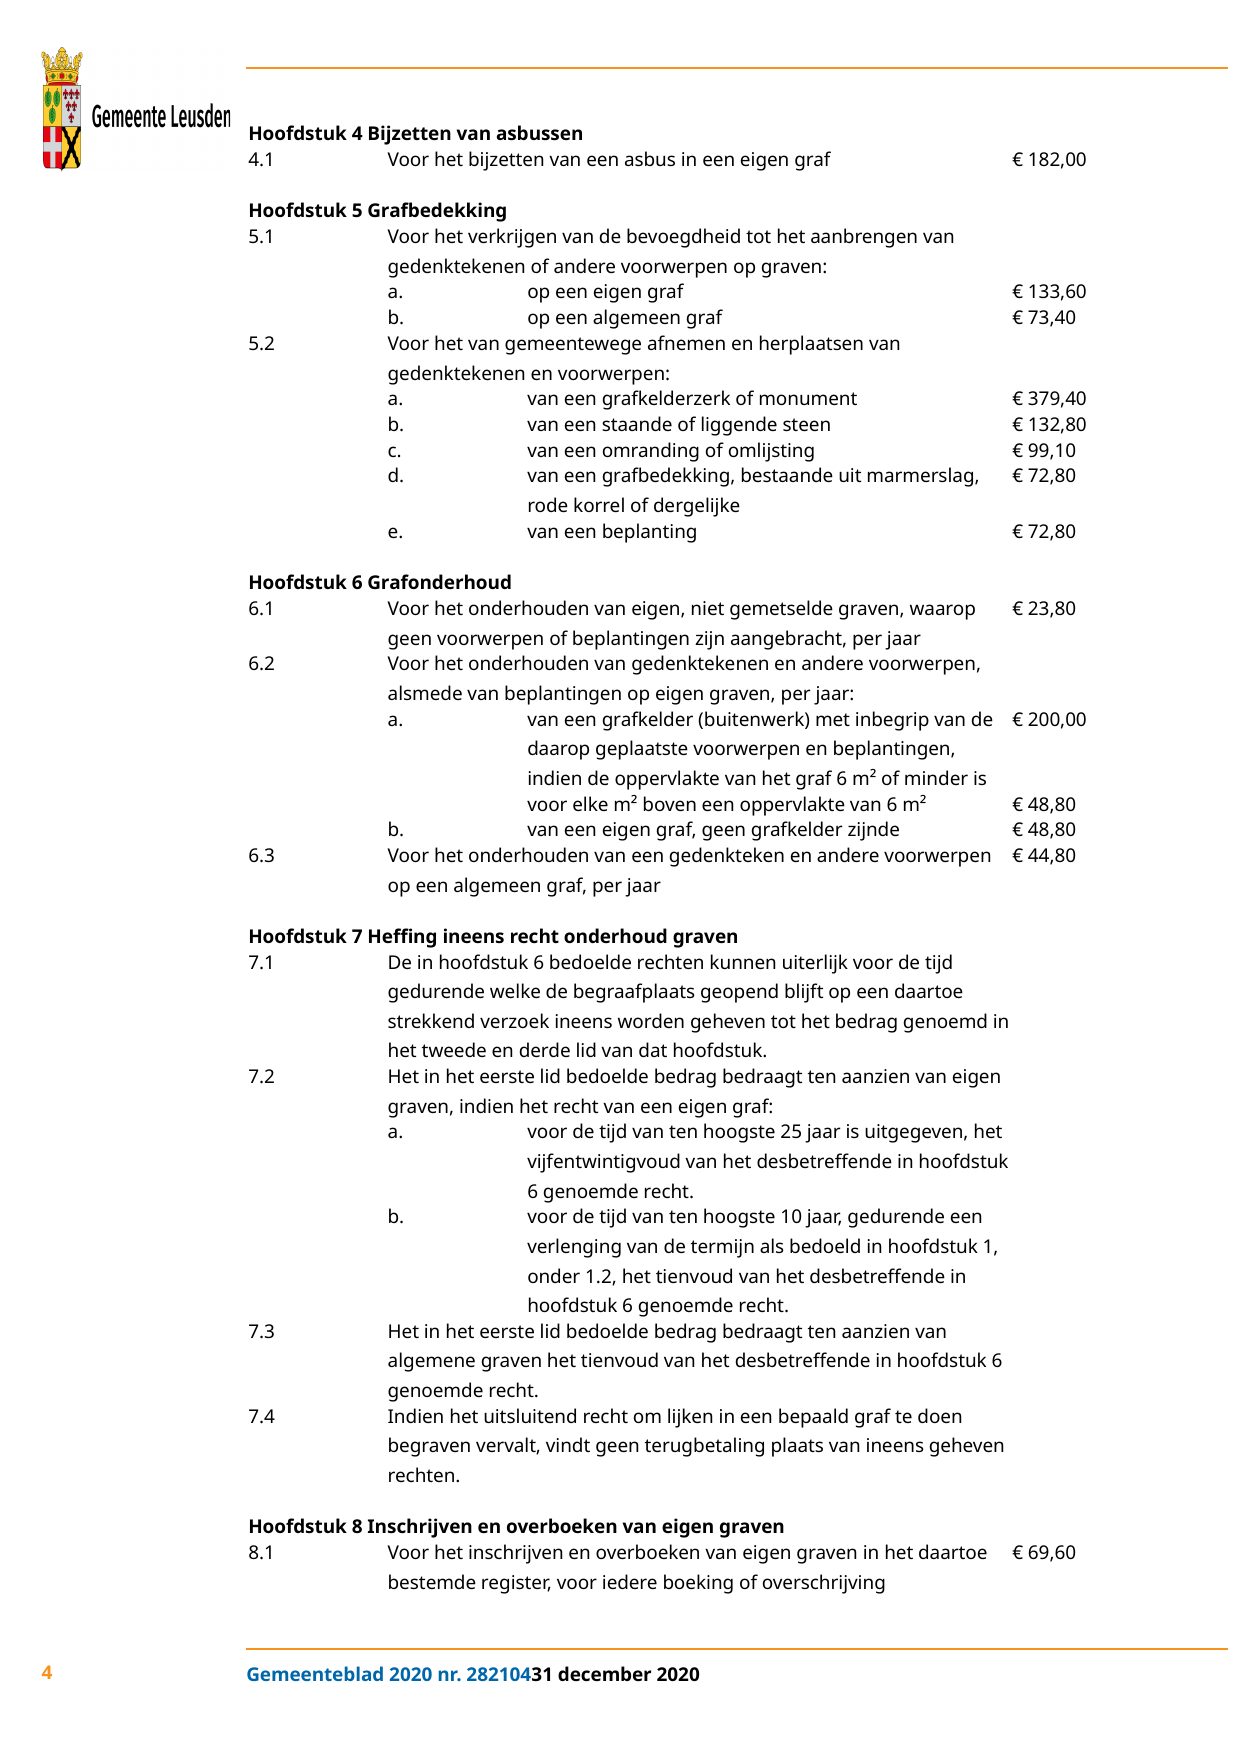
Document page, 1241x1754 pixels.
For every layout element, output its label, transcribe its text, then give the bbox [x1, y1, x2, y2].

table_cell [1012, 544, 1152, 569]
table_cell voor de tijd van ten hoogste 25 jaar is uitgegeven, het vijfentwintigvoud van het desbetreffende in hoofdstuk 6 genoemde recht. [527, 1119, 1012, 1204]
table_cell Het in het eerste lid bedoelde bedrag bedraagt ten aanzien van algemene graven het tienvoud van het desbetreffende in hoofdstuk 6 genoemde recht. [388, 1318, 1012, 1403]
table_cell Voor het onderhouden van gedenktekenen en andere voorwerpen, alsmede van beplantingen op eigen graven, per jaar: [388, 651, 1012, 706]
table_cell [248, 463, 387, 518]
table_cell Het in het eerste lid bedoelde bedrag bedraagt ten aanzien van eigen graven, indien het recht van een eigen graf: [388, 1064, 1012, 1119]
table_cell [248, 95, 387, 121]
table_cell € 132,80 [1012, 411, 1152, 437]
table_cell voor de tijd van ten hoogste 10 jaar, gedurende een verlenging van de termijn als bedoeld in hoofdstuk 1, onder 1.2, het tienvoud van het desbetreffende in hoofdstuk 6 genoemde recht. [527, 1204, 1012, 1318]
table_cell 7.2 [248, 1064, 387, 1119]
table_cell [248, 172, 387, 198]
table_cell [527, 172, 1012, 198]
table_cell [1012, 330, 1152, 386]
table_cell Hoofdstuk 4 Bijzetten van asbussen [248, 121, 1012, 146]
table_cell [1012, 1488, 1152, 1514]
table_cell [248, 816, 387, 842]
table_cell [1012, 1119, 1152, 1204]
table_cell [1012, 198, 1152, 223]
table_cell Hoofdstuk 7 Heffing ineens recht onderhoud graven [248, 923, 1012, 949]
table_cell op een algemeen graf [527, 305, 1012, 330]
table_cell [248, 1488, 387, 1514]
table_cell 8.1 [248, 1539, 387, 1595]
table_cell € 200,00 [1012, 706, 1152, 791]
table_cell [248, 544, 387, 569]
table_cell € 379,40 [1012, 386, 1152, 411]
table_cell 5.2 [248, 330, 387, 386]
table_cell [1012, 651, 1152, 706]
table_cell a. [388, 386, 527, 411]
table_cell [1012, 1318, 1152, 1403]
table_cell [248, 518, 387, 544]
table_cell van een beplanting [527, 518, 1012, 544]
table_cell [1012, 1204, 1152, 1318]
table_cell [1012, 1403, 1152, 1488]
table_cell € 23,80 [1012, 595, 1152, 651]
table_cell 5.1 [248, 224, 387, 279]
table_cell 7.3 [248, 1318, 387, 1403]
table_cell van een grafkelderzerk of monument [527, 386, 1012, 411]
table_cell [388, 95, 527, 121]
table_cell c. [388, 437, 527, 463]
table_cell [248, 706, 387, 791]
table_cell [1012, 224, 1152, 279]
table_cell [1012, 1514, 1152, 1539]
table_cell [248, 279, 387, 304]
table_cell [388, 898, 527, 923]
table_cell [1012, 923, 1152, 949]
table_cell b. [388, 411, 527, 437]
table_cell [248, 1119, 387, 1204]
table_cell Hoofdstuk 6 Grafonderhoud [248, 570, 1012, 595]
table_cell [1012, 121, 1152, 146]
table_cell € 133,60 [1012, 279, 1152, 304]
table_cell op een eigen graf [527, 279, 1012, 304]
table_cell € 72,80 [1012, 463, 1152, 518]
table_cell De in hoofdstuk 6 bedoelde rechten kunnen uiterlijk voor de tijd gedurende welke de begraafplaats geopend blijft op een daartoe strekkend verzoek ineens worden geheven tot het bedrag genoemd in het tweede en derde lid van dat hoofdstuk. [388, 949, 1012, 1063]
table_cell [527, 1488, 1012, 1514]
table_cell [388, 544, 527, 569]
table_cell [248, 437, 387, 463]
table_cell [527, 544, 1012, 569]
table_cell Voor het onderhouden van een gedenkteken en andere voorwerpen op een algemeen graf, per jaar [388, 842, 1012, 897]
table_cell [248, 791, 387, 816]
table_cell [527, 95, 1012, 121]
table_cell [1012, 1064, 1152, 1119]
table_cell [388, 791, 527, 816]
table_cell € 48,80 [1012, 816, 1152, 842]
table_cell a. [388, 706, 527, 791]
table_cell [388, 1488, 527, 1514]
table_cell 7.4 [248, 1403, 387, 1488]
table_cell d. [388, 463, 527, 518]
table_cell Indien het uitsluitend recht om lijken in een bepaald graf te doen begraven vervalt, vindt geen terugbetaling plaats van ineens geheven rechten. [388, 1403, 1012, 1488]
table_cell Voor het inschrijven en overboeken van eigen graven in het daartoe bestemde register, voor iedere boeking of overschrijving [388, 1539, 1012, 1595]
table_cell [1012, 570, 1152, 595]
table_cell [248, 411, 387, 437]
table_cell 4.1 [248, 146, 387, 172]
table_cell € 182,00 [1012, 146, 1152, 172]
table_cell [248, 1204, 387, 1318]
table_cell [248, 386, 387, 411]
table_cell van een grafbedekking, bestaande uit marmerslag, rode korrel of dergelijke [527, 463, 1012, 518]
table_cell Voor het van gemeentewege afnemen en herplaatsen van gedenktekenen en voorwerpen: [388, 330, 1012, 386]
table_cell b. [388, 1204, 527, 1318]
table_cell € 72,80 [1012, 518, 1152, 544]
table_cell [1012, 949, 1152, 1063]
table_cell e. [388, 518, 527, 544]
picture [41, 47, 231, 172]
table_cell b. [388, 305, 527, 330]
table_cell Voor het bijzetten van een asbus in een eigen graf [388, 146, 1012, 172]
table_cell [388, 172, 527, 198]
table_cell [1012, 172, 1152, 198]
table_cell voor elke m² boven een oppervlakte van 6 m² [527, 791, 1012, 816]
table_cell [1012, 95, 1152, 121]
table_cell van een omranding of omlijsting [527, 437, 1012, 463]
table_cell [248, 305, 387, 330]
table_cell Hoofdstuk 5 Grafbedekking [248, 198, 1012, 223]
table_cell van een staande of liggende steen [527, 411, 1012, 437]
table_cell van een eigen graf, geen grafkelder zijnde [527, 816, 1012, 842]
table_cell [248, 898, 387, 923]
table_cell € 48,80 [1012, 791, 1152, 816]
table_cell 7.1 [248, 949, 387, 1063]
table_cell b. [388, 816, 527, 842]
table_cell van een grafkelder (buitenwerk) met inbegrip van de daarop geplaatste voorwerpen en beplantingen, indien de oppervlakte van het graf 6 m² of minder is [527, 706, 1012, 791]
table_cell € 73,40 [1012, 305, 1152, 330]
table_cell 6.1 [248, 595, 387, 651]
table_cell € 44,80 [1012, 842, 1152, 897]
table_cell Hoofdstuk 8 Inschrijven en overboeken van eigen graven [248, 1514, 1012, 1539]
table_cell € 99,10 [1012, 437, 1152, 463]
table_cell 6.3 [248, 842, 387, 897]
table_cell € 69,60 [1012, 1539, 1152, 1595]
table_cell a. [388, 1119, 527, 1204]
table_cell [1012, 898, 1152, 923]
table_cell [527, 898, 1012, 923]
table_cell 6.2 [248, 651, 387, 706]
table_cell a. [388, 279, 527, 304]
table_cell Voor het verkrijgen van de bevoegdheid tot het aanbrengen van gedenktekenen of andere voorwerpen op graven: [388, 224, 1012, 279]
table_cell Voor het onderhouden van eigen, niet gemetselde graven, waarop geen voorwerpen of beplantingen zijn aangebracht, per jaar [388, 595, 1012, 651]
